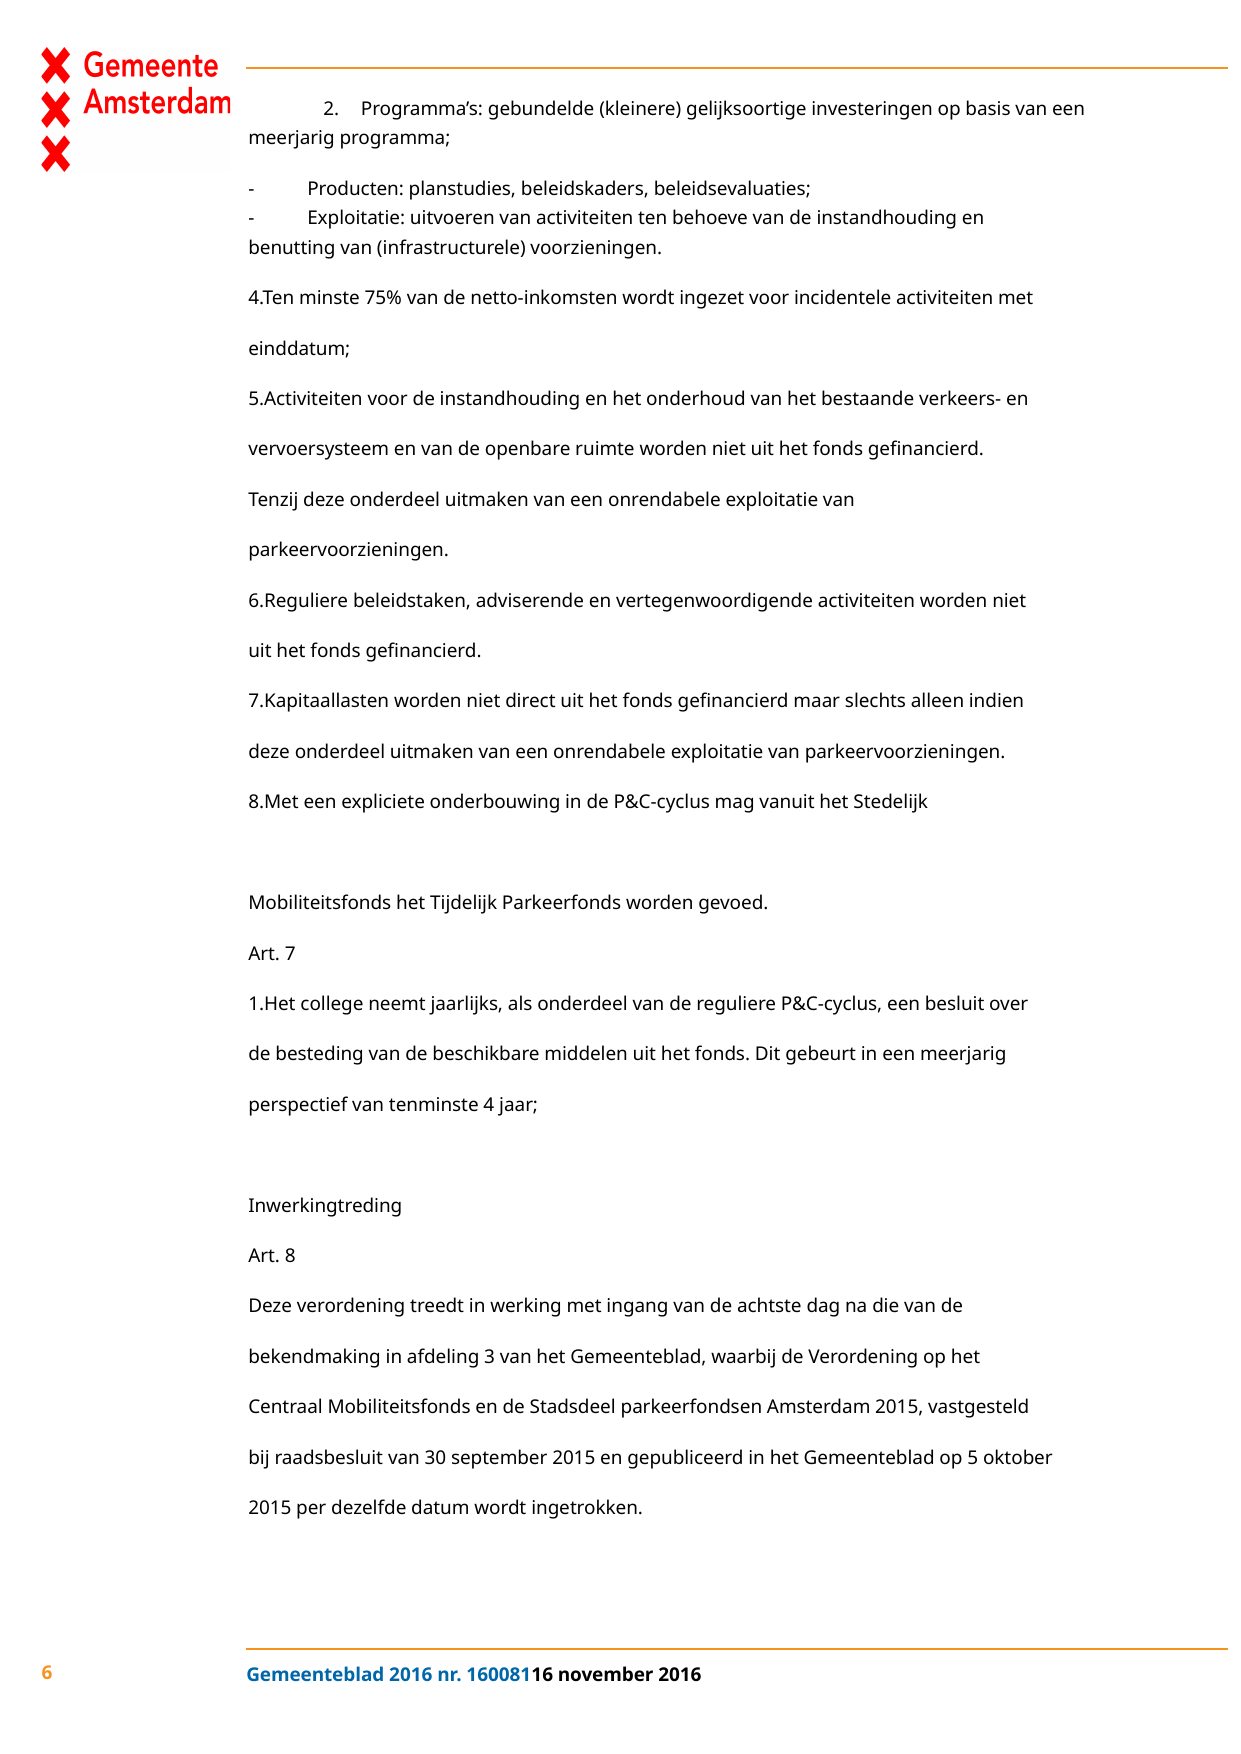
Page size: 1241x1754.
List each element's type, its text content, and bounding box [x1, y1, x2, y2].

text Deze verordening treedt in werking met ingang van de achtste dag na die van de [248, 1293, 1152, 1318]
text 6.Reguliere beleidstaken, adviserende en vertegenwoordigende activiteiten worden niet [248, 587, 1152, 613]
text bekendmaking in afdeling 3 van het Gemeenteblad, waarbij de Verordening op het [248, 1343, 1152, 1369]
text Centraal Mobiliteitsfonds en de Stadsdeel parkeerfondsen Amsterdam 2015, vastgesteld [248, 1393, 1152, 1419]
text Art. 8 [248, 1242, 1152, 1268]
text 7.Kapitaallasten worden niet direct uit het fonds gefinancierd maar slechts alleen indien [248, 688, 1152, 713]
text benutting van (infrastructurele) voorzieningen. [248, 234, 1152, 260]
text vervoersysteem en van de openbare ruimte worden niet uit het fonds gefinancierd. [248, 436, 1152, 461]
text perspectief van tenminste 4 jaar; [248, 1091, 1152, 1117]
text 4.Ten minste 75% van de netto-inkomsten wordt ingezet voor incidentele activiteiten met [248, 284, 1152, 310]
text meerjarig programma; [248, 124, 1152, 150]
list Programma’s: gebundelde (kleinere) gelijksoortige investeringen op basis van een [323, 95, 1152, 121]
text Tenzij deze onderdeel uitmaken van een onrendabele exploitatie van [248, 486, 1152, 512]
text 1.Het college neemt jaarlijks, als onderdeel van de reguliere P&C-cyclus, een besluit over [248, 990, 1152, 1016]
picture [41, 47, 231, 172]
text Art. 7 [248, 940, 1152, 966]
text uit het fonds gefinancierd. [248, 637, 1152, 663]
list Exploitatie: uitvoeren van activiteiten ten behoeve van de instandhouding en [248, 204, 1152, 230]
text deze onderdeel uitmaken van een onrendabele exploitatie van parkeervoorzieningen. [248, 738, 1152, 764]
text 2015 per dezelfde datum wordt ingetrokken. [248, 1494, 1152, 1520]
text einddatum; [248, 335, 1152, 361]
text bij raadsbesluit van 30 september 2015 en gepubliceerd in het Gemeenteblad op 5 oktober [248, 1444, 1152, 1470]
text Inwerkingtreding [248, 1192, 1152, 1218]
text de besteding van de beschikbare middelen uit het fonds. Dit gebeurt in een meerjarig [248, 1041, 1152, 1066]
text parkeervoorzieningen. [248, 536, 1152, 562]
text Mobiliteitsfonds het Tijdelijk Parkeerfonds worden gevoed. [248, 889, 1152, 915]
list Producten: planstudies, beleidskaders, beleidsevaluaties; [248, 175, 1152, 201]
text 8.Met een expliciete onderbouwing in de P&C-cyclus mag vanuit het Stedelijk [248, 788, 1152, 814]
text 5.Activiteiten voor de instandhouding en het onderhoud van het bestaande verkeers- en [248, 385, 1152, 411]
